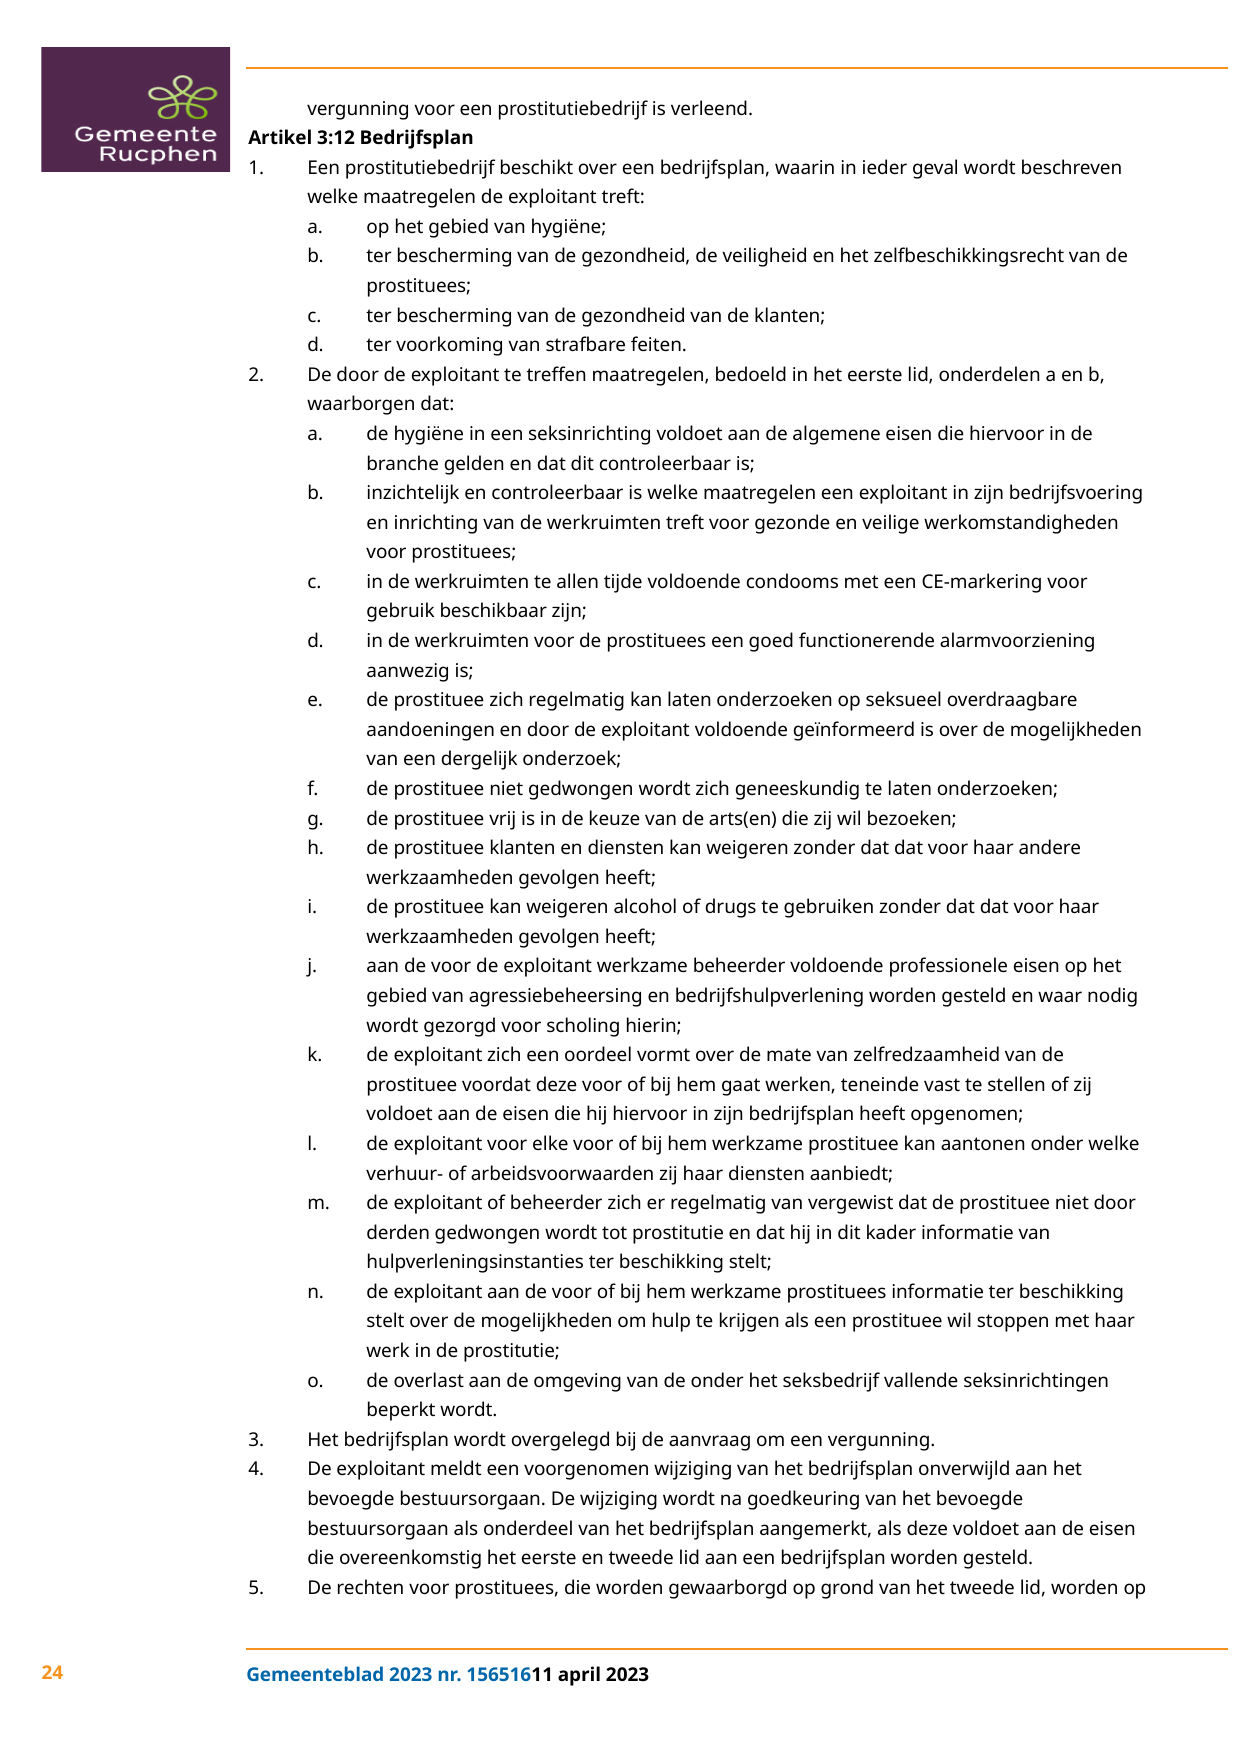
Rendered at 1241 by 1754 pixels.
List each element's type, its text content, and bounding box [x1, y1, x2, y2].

list vergunning voor een prostitutiebedrijf is verleend. [248, 95, 1152, 121]
list de overlast aan de omgeving van de onder het seksbedrijf vallende seksinrichtingen beperkt wordt. [307, 1367, 1152, 1422]
list de prostituee zich regelmatig kan laten onderzoeken op seksueel overdraagbare aandoeningen en door de exploitant voldoende geïnformeerd is over de mogelijkheden van een dergelijk onderzoek; [307, 686, 1152, 771]
list in de werkruimten voor de prostituees een goed functionerende alarmvoorziening aanwezig is; [307, 627, 1152, 683]
list Een prostitutiebedrijf beschikt over een bedrijfsplan, waarin in ieder geval wordt beschreven welke maatregelen de exploitant treft: [248, 154, 1152, 209]
text Artikel 3:12 Bedrijfsplan [248, 124, 1152, 150]
list de exploitant zich een oordeel vormt over de mate van zelfredzaamheid van de prostituee voordat deze voor of bij hem gaat werken, teneinde vast te stellen of zij voldoet aan de eisen die hij hiervoor in zijn bedrijfsplan heeft opgenomen; [307, 1041, 1152, 1126]
list ter bescherming van de gezondheid, de veiligheid en het zelfbeschikkingsrecht van de prostituees; [307, 243, 1152, 298]
list de exploitant of beheerder zich er regelmatig van vergewist dat de prostituee niet door derden gedwongen wordt tot prostitutie en dat hij in dit kader informatie van hulpverleningsinstanties ter beschikking stelt; [307, 1189, 1152, 1274]
list de prostituee niet gedwongen wordt zich geneeskundig te laten onderzoeken; [307, 775, 1152, 801]
list aan de voor de exploitant werkzame beheerder voldoende professionele eisen op het gebied van agressiebeheersing en bedrijfshulpverlening worden gesteld en waar nodig wordt gezorgd voor scholing hierin; [307, 953, 1152, 1038]
list de prostituee klanten en diensten kan weigeren zonder dat dat voor haar andere werkzaamheden gevolgen heeft; [307, 834, 1152, 890]
list inzichtelijk en controleerbaar is welke maatregelen een exploitant in zijn bedrijfsvoering en inrichting van de werkruimten treft voor gezonde en veilige werkomstandigheden voor prostituees; [307, 479, 1152, 564]
list de prostituee vrij is in de keuze van de arts(en) die zij wil bezoeken; [307, 805, 1152, 831]
list de hygiëne in een seksinrichting voldoet aan de algemene eisen die hiervoor in de branche gelden en dat dit controleerbaar is; [307, 420, 1152, 476]
list ter voorkoming van strafbare feiten. [307, 331, 1152, 357]
list De exploitant meldt een voorgenomen wijziging van het bedrijfsplan onverwijld aan het bevoegde bestuursorgaan. De wijziging wordt na goedkeuring van het bevoegde bestuursorgaan als onderdeel van het bedrijfsplan aangemerkt, als deze voldoet aan de eisen die overeenkomstig het eerste en tweede lid aan een bedrijfsplan worden gesteld. [248, 1456, 1152, 1570]
picture [41, 47, 231, 172]
list Het bedrijfsplan wordt overgelegd bij de aanvraag om een vergunning. [248, 1426, 1152, 1452]
list de exploitant voor elke voor of bij hem werkzame prostituee kan aantonen onder welke verhuur- of arbeidsvoorwaarden zij haar diensten aanbiedt; [307, 1130, 1152, 1186]
list ter bescherming van de gezondheid van de klanten; [307, 302, 1152, 328]
list de prostituee kan weigeren alcohol of drugs te gebruiken zonder dat dat voor haar werkzaamheden gevolgen heeft; [307, 893, 1152, 949]
list in de werkruimten te allen tijde voldoende condooms met een CE-markering voor gebruik beschikbaar zijn; [307, 568, 1152, 623]
list De door de exploitant te treffen maatregelen, bedoeld in het eerste lid, onderdelen a en b, waarborgen dat: [248, 361, 1152, 416]
list de exploitant aan de voor of bij hem werkzame prostituees informatie ter beschikking stelt over de mogelijkheden om hulp te krijgen als een prostituee wil stoppen met haar werk in de prostitutie; [307, 1278, 1152, 1363]
list op het gebied van hygiëne; [307, 213, 1152, 239]
list De rechten voor prostituees, die worden gewaarborgd op grond van het tweede lid, worden op [248, 1574, 1152, 1600]
